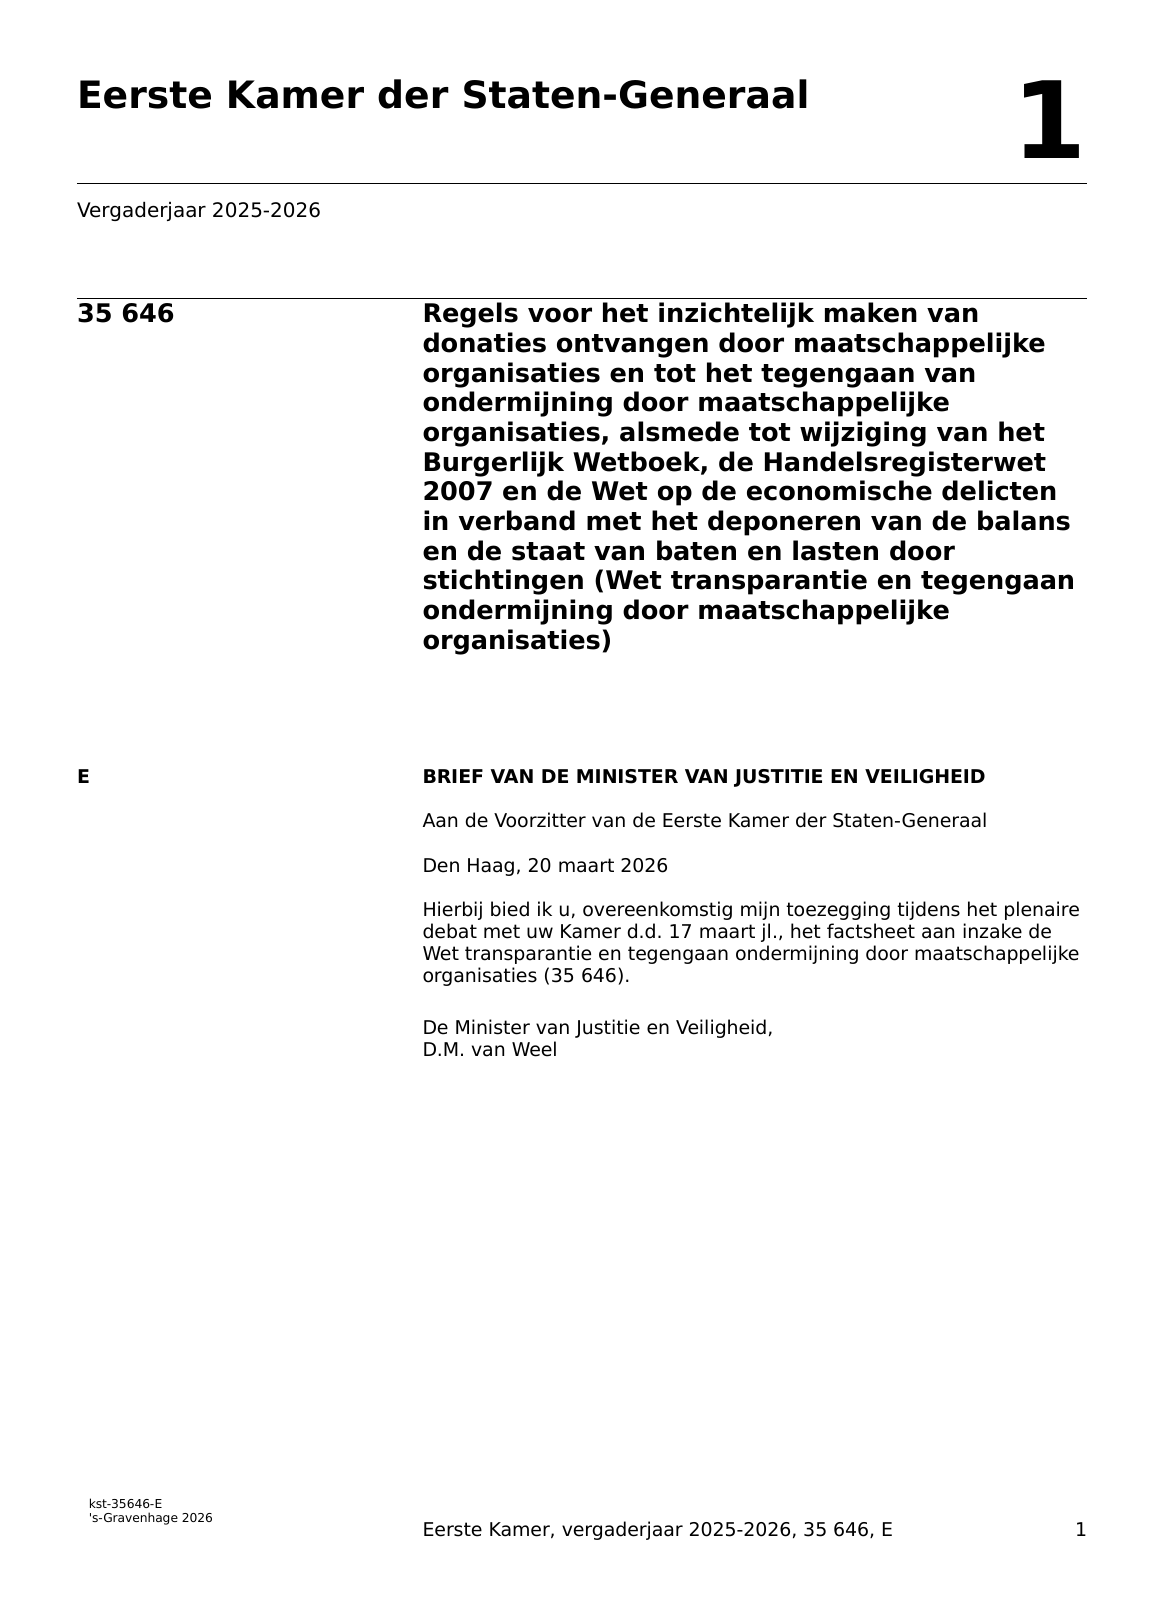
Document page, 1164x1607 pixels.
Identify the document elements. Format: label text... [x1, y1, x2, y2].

text Den Haag, 20 maart 2026 [422, 854, 1087, 877]
table_header 1 [886, 59, 1087, 183]
text De Minister van Justitie en Veiligheid, D.M. van Weel [422, 1017, 1087, 1061]
text 's-Gravenhage 2026 [88, 1511, 323, 1525]
text Aan de Voorzitter van de Eerste Kamer der Staten-Generaal [422, 810, 1087, 832]
text kst-35646-E [88, 1497, 323, 1511]
subtitle 35 646 Regels voor het inzichtelijk maken van donaties ontvangen door maatschappelijke organisaties en tot het tegengaan van ondermijning door maatschappelijke organisaties, alsmede tot wijziging van het Burgerlijk Wetboek, de Handelsregisterwet 2007 en de Wet op de economische delicten in verband met het deponeren van de balans en de staat van baten en lasten door stichtingen (Wet transparantie en tegengaan ondermijning door maatschappelijke organisaties) [77, 299, 1087, 655]
table_cell Vergaderjaar 2025-2026 [77, 184, 1087, 298]
table_header Eerste Kamer der Staten-Generaal [77, 59, 886, 183]
text Hierbij bied ik u, overeenkomstig mijn toezegging tijdens het plenaire debat met uw Kamer d.d. 17 maart jl., het factsheet aan inzake de Wet transparantie en tegengaan ondermijning door maatschappelijke organisaties (35 646). [422, 899, 1087, 987]
subtitle E BRIEF VAN DE MINISTER VAN JUSTITIE EN VEILIGHEID [77, 766, 1087, 788]
